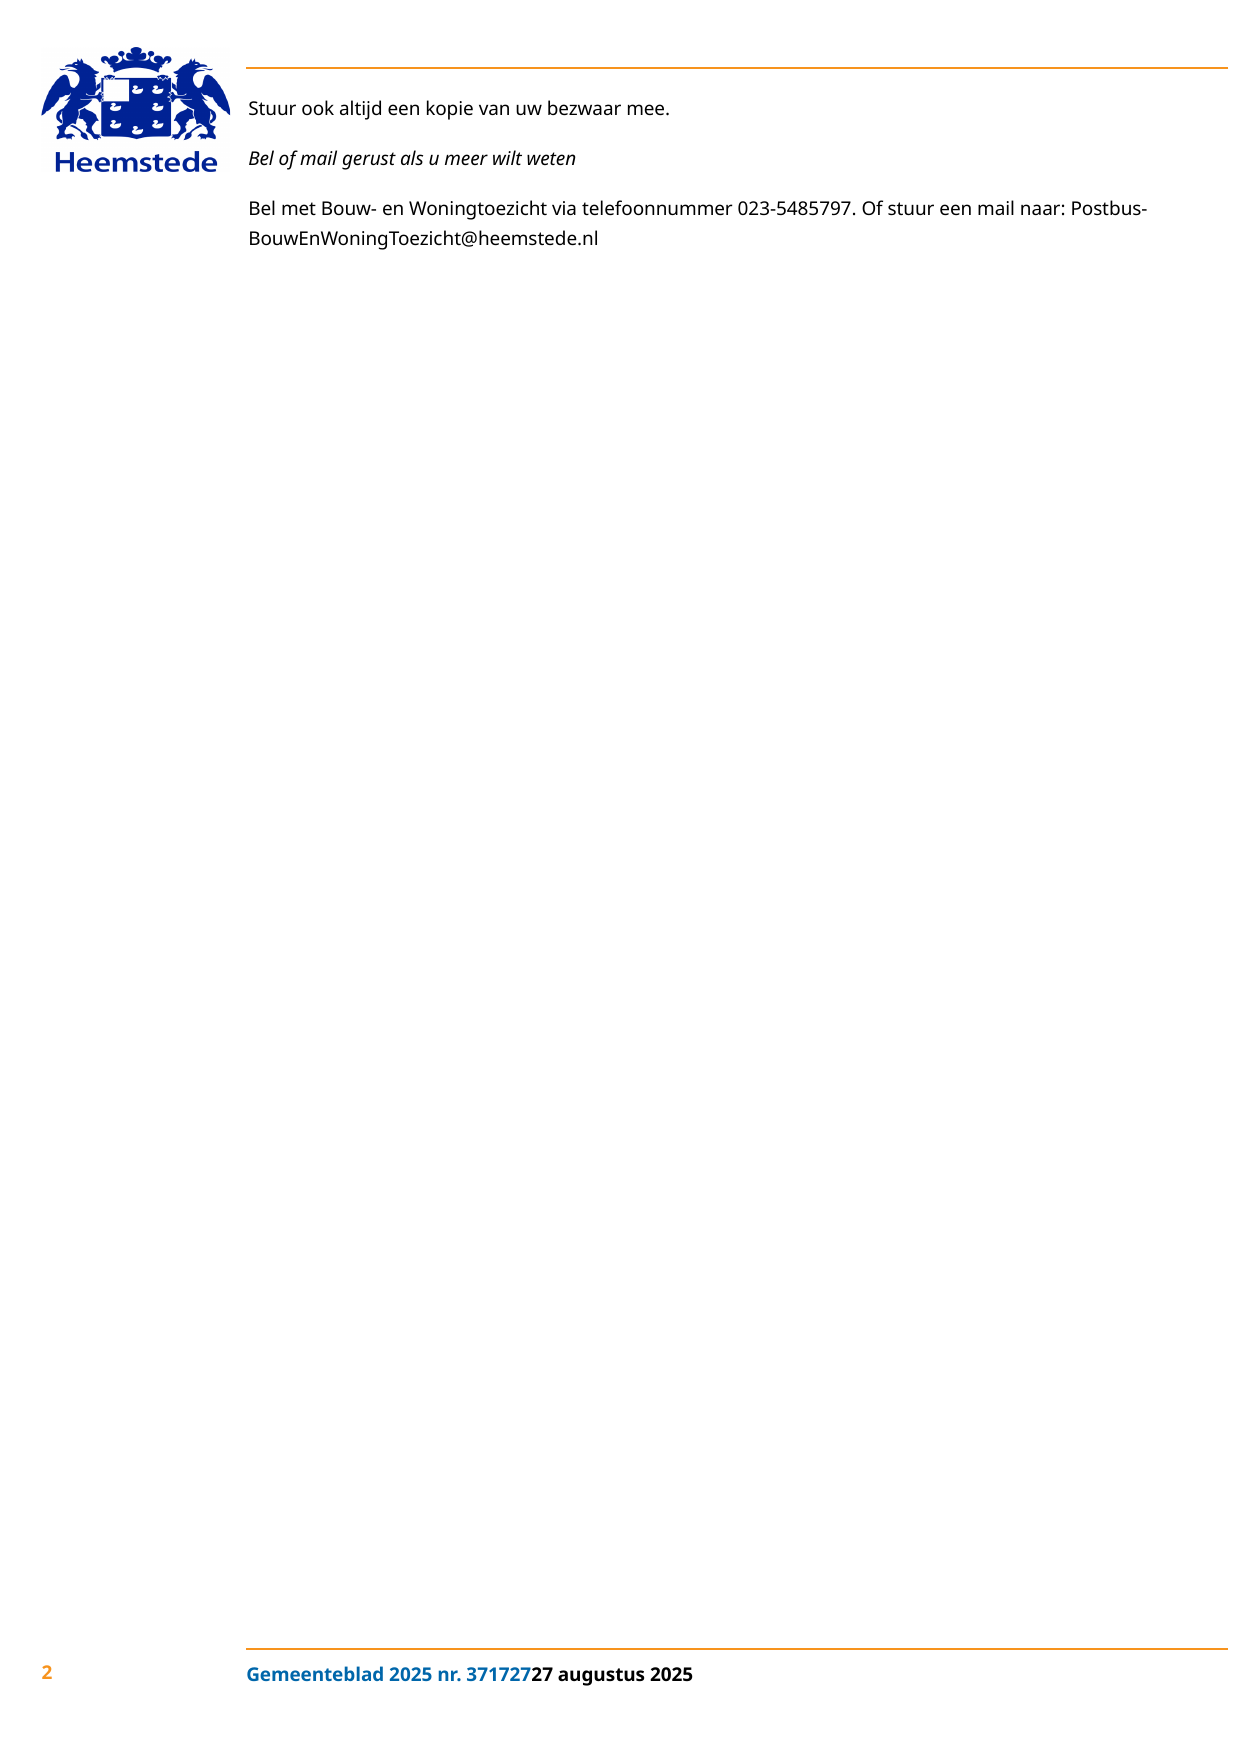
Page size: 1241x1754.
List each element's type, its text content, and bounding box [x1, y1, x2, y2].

picture [41, 47, 231, 172]
text Bel met Bouw- en Woningtoezicht via telefoonnummer 023-5485797. Of stuur een mail naar: Postbus-BouwEnWoningToezicht@heemstede.nl [248, 196, 1152, 251]
text Bel of mail gerust als u meer wilt weten [248, 145, 1152, 171]
text Stuur ook altijd een kopie van uw bezwaar mee. [248, 95, 1152, 121]
